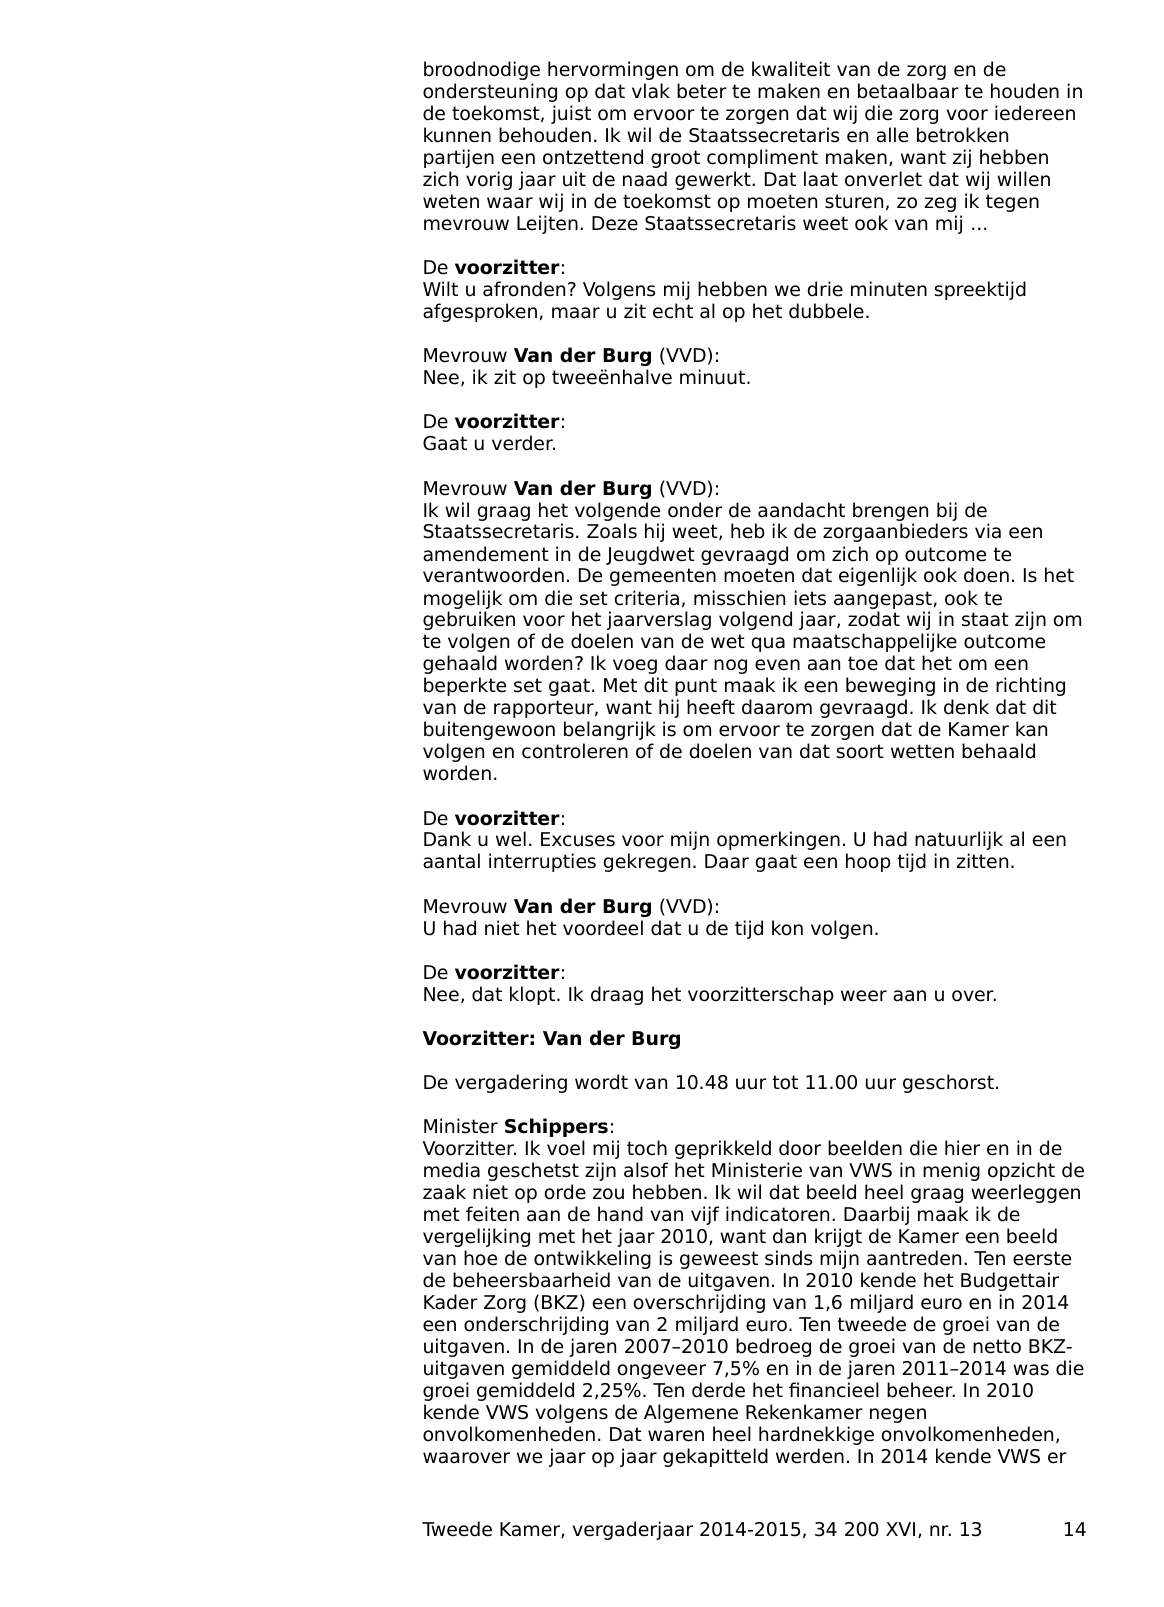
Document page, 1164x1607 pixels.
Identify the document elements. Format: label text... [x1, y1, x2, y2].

text Minister Schippers: [422, 1116, 1087, 1138]
text De voorzitter: [422, 257, 1087, 279]
text De vergadering wordt van 10.48 uur tot 11.00 uur geschorst. [422, 1072, 1087, 1094]
text Wilt u afronden? Volgens mij hebben we drie minuten spreektijd afgesproken, maar u zit echt al op het dubbele. [422, 279, 1087, 323]
text Nee, ik zit op tweeënhalve minuut. [422, 367, 1087, 389]
text Gaat u verder. [422, 433, 1087, 455]
text Ik wil graag het volgende onder de aandacht brengen bij de Staatssecretaris. Zoals hij weet, heb ik de zorgaanbieders via een amendement in de Jeugdwet gevraagd om zich op outcome te verantwoorden. De gemeenten moeten dat eigenlijk ook doen. Is het mogelijk om die set criteria, misschien iets aangepast, ook te gebruiken voor het jaarverslag volgend jaar, zodat wij in staat zijn om te volgen of de doelen van de wet qua maatschappelijke outcome gehaald worden? Ik voeg daar nog even aan toe dat het om een beperkte set gaat. Met dit punt maak ik een beweging in de richting van de rapporteur, want hij heeft daarom gevraagd. Ik denk dat dit buitengewoon belangrijk is om ervoor te zorgen dat de Kamer kan volgen en controleren of de doelen van dat soort wetten behaald worden. [422, 499, 1087, 785]
text Dank u wel. Excuses voor mijn opmerkingen. U had natuurlijk al een aantal interrupties gekregen. Daar gaat een hoop tijd in zitten. [422, 829, 1087, 873]
text Mevrouw Van der Burg (VVD): [422, 477, 1087, 499]
subtitle Voorzitter: Van der Burg [422, 1028, 1087, 1050]
text Mevrouw Van der Burg (VVD): [422, 345, 1087, 367]
text De voorzitter: [422, 411, 1087, 433]
text Nee, dat klopt. Ik draag het voorzitterschap weer aan u over. [422, 984, 1087, 1006]
text De voorzitter: [422, 807, 1087, 829]
text broodnodige hervormingen om de kwaliteit van de zorg en de ondersteuning op dat vlak beter te maken en betaalbaar te houden in de toekomst, juist om ervoor te zorgen dat wij die zorg voor iedereen kunnen behouden. Ik wil de Staatssecretaris en alle betrokken partijen een ontzettend groot compliment maken, want zij hebben zich vorig jaar uit de naad gewerkt. Dat laat onverlet dat wij willen weten waar wij in de toekomst op moeten sturen, zo zeg ik tegen mevrouw Leijten. Deze Staatssecretaris weet ook van mij ... [422, 59, 1087, 235]
text De voorzitter: [422, 962, 1087, 984]
text U had niet het voordeel dat u de tijd kon volgen. [422, 917, 1087, 939]
text Mevrouw Van der Burg (VVD): [422, 896, 1087, 917]
text Voorzitter. Ik voel mij toch geprikkeld door beelden die hier en in de media geschetst zijn alsof het Ministerie van VWS in menig opzicht de zaak niet op orde zou hebben. Ik wil dat beeld heel graag weerleggen met feiten aan de hand van vijf indicatoren. Daarbij maak ik de vergelijking met het jaar 2010, want dan krijgt de Kamer een beeld van hoe de ontwikkeling is geweest sinds mijn aantreden. Ten eerste de beheersbaarheid van de uitgaven. In 2010 kende het Budgettair Kader Zorg (BKZ) een overschrijding van 1,6 miljard euro en in 2014 een onderschrijding van 2 miljard euro. Ten tweede de groei van de uitgaven. In de jaren 2007–2010 bedroeg de groei van de netto BKZ-uitgaven gemiddeld ongeveer 7,5% en in de jaren 2011–2014 was die groei gemiddeld 2,25%. Ten derde het financieel beheer. In 2010 kende VWS volgens de Algemene Rekenkamer negen onvolkomenheden. Dat waren heel hardnekkige onvolkomenheden, waarover we jaar op jaar gekapitteld werden. In 2014 kende VWS er [422, 1138, 1087, 1468]
